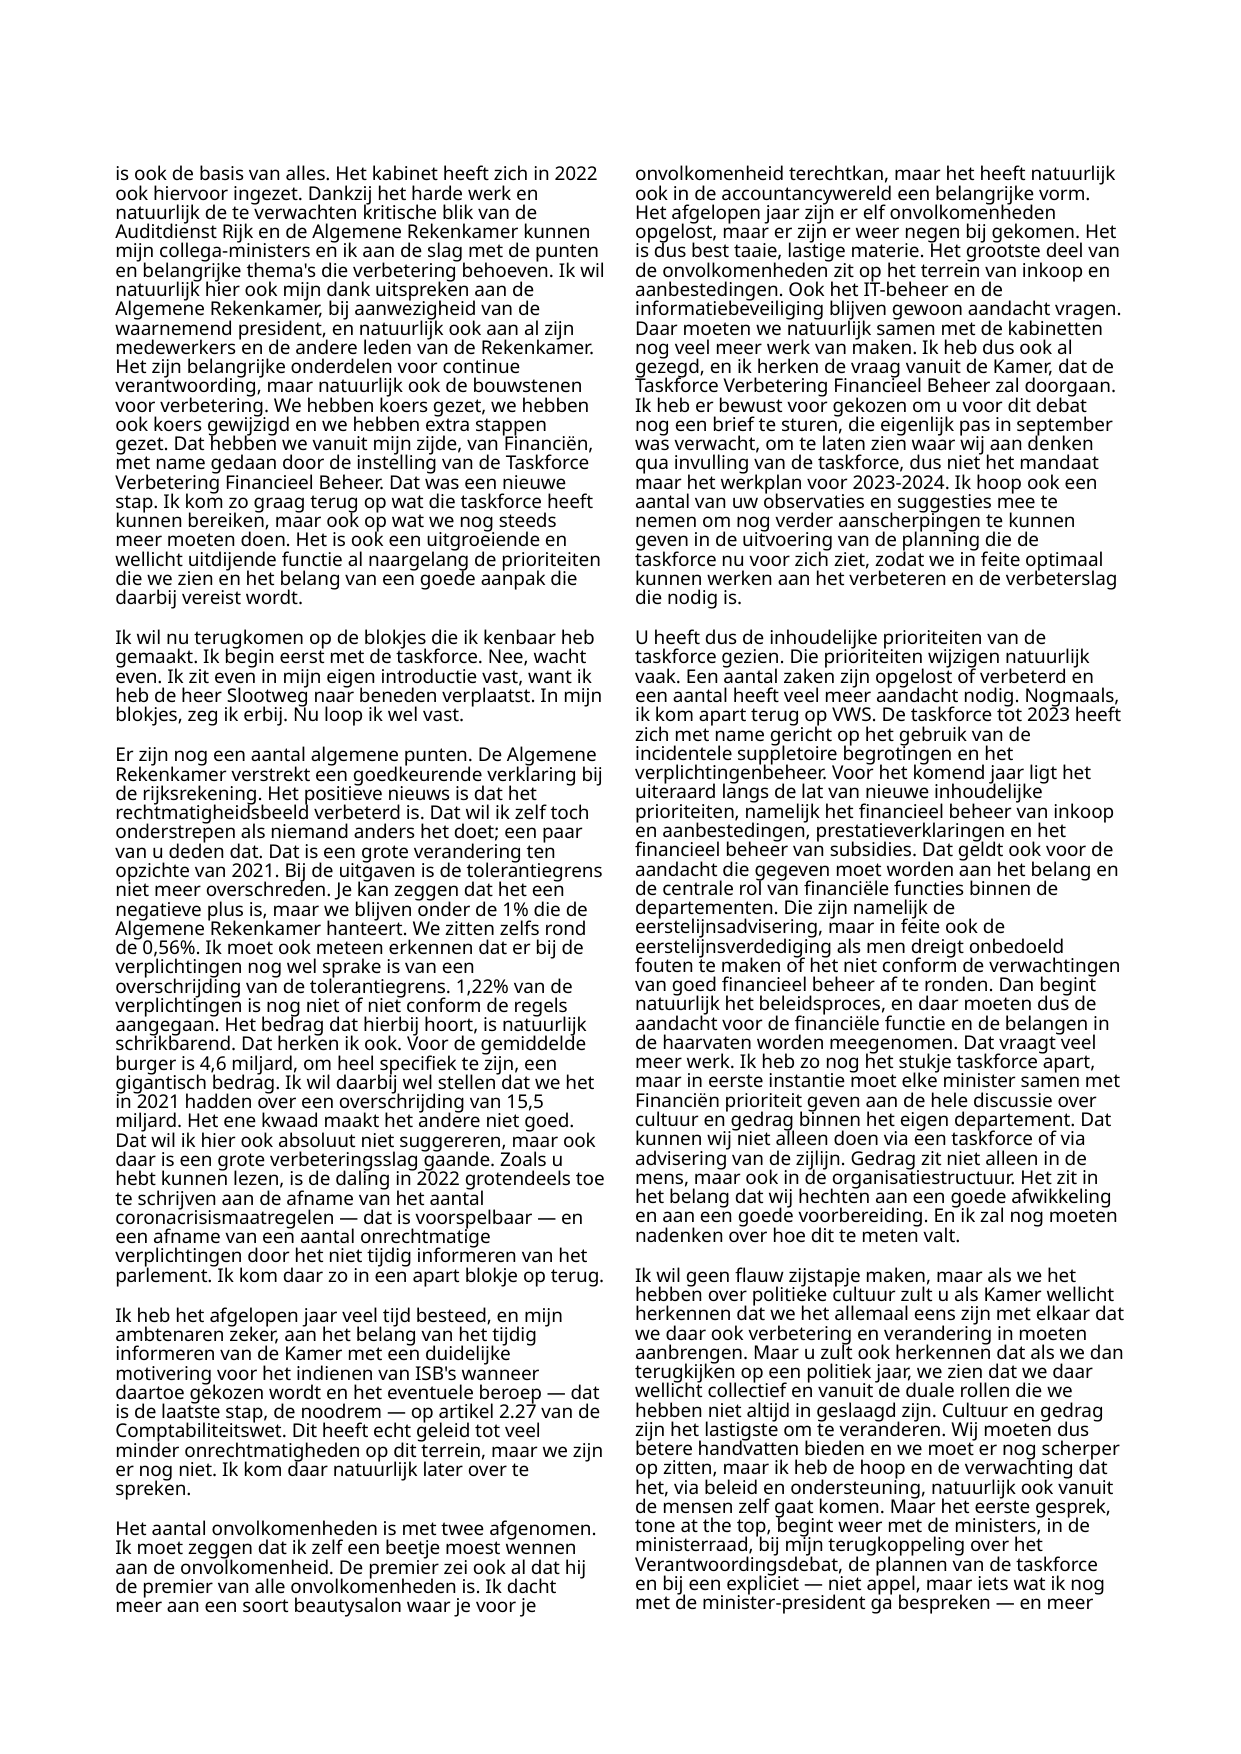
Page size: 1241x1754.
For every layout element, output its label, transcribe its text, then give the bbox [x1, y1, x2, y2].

text Ik heb het afgelopen jaar veel tijd besteed, en mijn ambtenaren zeker, aan het belang van het tijdig informeren van de Kamer met een duidelijke motivering voor het indienen van ISB's wanneer daartoe gekozen wordt en het eventuele beroep — dat is de laatste stap, de noodrem — op artikel 2.27 van de Comptabiliteitswet. Dit heeft echt geleid tot veel minder onrechtmatigheden op dit terrein, maar we zijn er nog niet. Ik kom daar natuurlijk later over te spreken. [115, 1307, 605, 1499]
text Ik wil nu terugkomen op de blokjes die ik kenbaar heb gemaakt. Ik begin eerst met de taskforce. Nee, wacht even. Ik zit even in mijn eigen introductie vast, want ik heb de heer Slootweg naar beneden verplaatst. In mijn blokjes, zeg ik erbij. Nu loop ik wel vast. [115, 629, 605, 726]
text onvolkomenheid terechtkan, maar het heeft natuurlijk ook in de accountancywereld een belangrijke vorm. Het afgelopen jaar zijn er elf onvolkomenheden opgelost, maar er zijn er weer negen bij gekomen. Het is dus best taaie, lastige materie. Het grootste deel van de onvolkomenheden zit op het terrein van inkoop en aanbestedingen. Ook het IT-beheer en de informatiebeveiliging blijven gewoon aandacht vragen. Daar moeten we natuurlijk samen met de kabinetten nog veel meer werk van maken. Ik heb dus ook al gezegd, en ik herken de vraag vanuit de Kamer, dat de Taskforce Verbetering Financieel Beheer zal doorgaan. Ik heb er bewust voor gekozen om u voor dit debat nog een brief te sturen, die eigenlijk pas in september was verwacht, om te laten zien waar wij aan denken qua invulling van de taskforce, dus niet het mandaat maar het werkplan voor 2023-2024. Ik hoop ook een aantal van uw observaties en suggesties mee te nemen om nog verder aanscherpingen te kunnen geven in de uitvoering van de planning die de taskforce nu voor zich ziet, zodat we in feite optimaal kunnen werken aan het verbeteren en de verbeterslag die nodig is. [635, 165, 1125, 608]
text Er zijn nog een aantal algemene punten. De Algemene Rekenkamer verstrekt een goedkeurende verklaring bij de rijksrekening. Het positieve nieuws is dat het rechtmatigheidsbeeld verbeterd is. Dat wil ik zelf toch onderstrepen als niemand anders het doet; een paar van u deden dat. Dat is een grote verandering ten opzichte van 2021. Bij de uitgaven is de tolerantiegrens niet meer overschreden. Je kan zeggen dat het een negatieve plus is, maar we blijven onder de 1% die de Algemene Rekenkamer hanteert. We zitten zelfs rond de 0,56%. Ik moet ook meteen erkennen dat er bij de verplichtingen nog wel sprake is van een overschrijding van de tolerantiegrens. 1,22% van de verplichtingen is nog niet of niet conform de regels aangegaan. Het bedrag dat hierbij hoort, is natuurlijk schrikbarend. Dat herken ik ook. Voor de gemiddelde burger is 4,6 miljard, om heel specifiek te zijn, een gigantisch bedrag. Ik wil daarbij wel stellen dat we het in 2021 hadden over een overschrijding van 15,5 miljard. Het ene kwaad maakt het andere niet goed. Dat wil ik hier ook absoluut niet suggereren, maar ook daar is een grote verbeteringsslag gaande. Zoals u hebt kunnen lezen, is de daling in 2022 grotendeels toe te schrijven aan de afname van het aantal coronacrisismaatregelen — dat is voorspelbaar — en een afname van een aantal onrechtmatige verplichtingen door het niet tijdig informeren van het parlement. Ik kom daar zo in een apart blokje op terug. [115, 746, 605, 1286]
text U heeft dus de inhoudelijke prioriteiten van de taskforce gezien. Die prioriteiten wijzigen natuurlijk vaak. Een aantal zaken zijn opgelost of verbeterd en een aantal heeft veel meer aandacht nodig. Nogmaals, ik kom apart terug op VWS. De taskforce tot 2023 heeft zich met name gericht op het gebruik van de incidentele suppletoire begrotingen en het verplichtingenbeheer. Voor het komend jaar ligt het uiteraard langs de lat van nieuwe inhoudelijke prioriteiten, namelijk het financieel beheer van inkoop en aanbestedingen, prestatieverklaringen en het financieel beheer van subsidies. Dat geldt ook voor de aandacht die gegeven moet worden aan het belang en de centrale rol van financiële functies binnen de departementen. Die zijn namelijk de eerstelijnsadvisering, maar in feite ook de eerstelijnsverdediging als men dreigt onbedoeld fouten te maken of het niet conform de verwachtingen van goed financieel beheer af te ronden. Dan begint natuurlijk het beleidsproces, en daar moeten dus de aandacht voor de financiële functie en de belangen in de haarvaten worden meegenomen. Dat vraagt veel meer werk. Ik heb zo nog het stukje taskforce apart, maar in eerste instantie moet elke minister samen met Financiën prioriteit geven aan de hele discussie over cultuur en gedrag binnen het eigen departement. Dat kunnen wij niet alleen doen via een taskforce of via advisering van de zijlijn. Gedrag zit niet alleen in de mens, maar ook in de organisatiestructuur. Het zit in het belang dat wij hechten aan een goede afwikkeling en aan een goede voorbereiding. En ik zal nog moeten nadenken over hoe dit te meten valt. [635, 629, 1125, 1246]
text Ik wil geen flauw zijstapje maken, maar als we het hebben over politieke cultuur zult u als Kamer wellicht herkennen dat we het allemaal eens zijn met elkaar dat we daar ook verbetering en verandering in moeten aanbrengen. Maar u zult ook herkennen dat als we dan terugkijken op een politiek jaar, we zien dat we daar wellicht collectief en vanuit de duale rollen die we hebben niet altijd in geslaagd zijn. Cultuur en gedrag zijn het lastigste om te veranderen. Wij moeten dus betere handvatten bieden en we moet er nog scherper op zitten, maar ik heb de hoop en de verwachting dat het, via beleid en ondersteuning, natuurlijk ook vanuit de mensen zelf gaat komen. Maar het eerste gesprek, tone at the top, begint weer met de ministers, in de ministerraad, bij mijn terugkoppeling over het Verantwoordingsdebat, de plannen van de taskforce en bij een expliciet — niet appel, maar iets wat ik nog met de minister-president ga bespreken — en meer [635, 1267, 1125, 1613]
text Het aantal onvolkomenheden is met twee afgenomen. Ik moet zeggen dat ik zelf een beetje moest wennen aan de onvolkomenheid. De premier zei ook al dat hij de premier van alle onvolkomenheden is. Ik dacht meer aan een soort beautysalon waar je voor je [115, 1520, 605, 1616]
text is ook de basis van alles. Het kabinet heeft zich in 2022 ook hiervoor ingezet. Dankzij het harde werk en natuurlijk de te verwachten kritische blik van de Auditdienst Rijk en de Algemene Rekenkamer kunnen mijn collega-ministers en ik aan de slag met de punten en belangrijke thema's die verbetering behoeven. Ik wil natuurlijk hier ook mijn dank uitspreken aan de Algemene Rekenkamer, bij aanwezigheid van de waarnemend president, en natuurlijk ook aan al zijn medewerkers en de andere leden van de Rekenkamer. Het zijn belangrijke onderdelen voor continue verantwoording, maar natuurlijk ook de bouwstenen voor verbetering. We hebben koers gezet, we hebben ook koers gewijzigd en we hebben extra stappen gezet. Dat hebben we vanuit mijn zijde, van Financiën, met name gedaan door de instelling van de Taskforce Verbetering Financieel Beheer. Dat was een nieuwe stap. Ik kom zo graag terug op wat die taskforce heeft kunnen bereiken, maar ook op wat we nog steeds meer moeten doen. Het is ook een uitgroeiende en wellicht uitdijende functie al naargelang de prioriteiten die we zien en het belang van een goede aanpak die daarbij vereist wordt. [115, 165, 605, 608]
